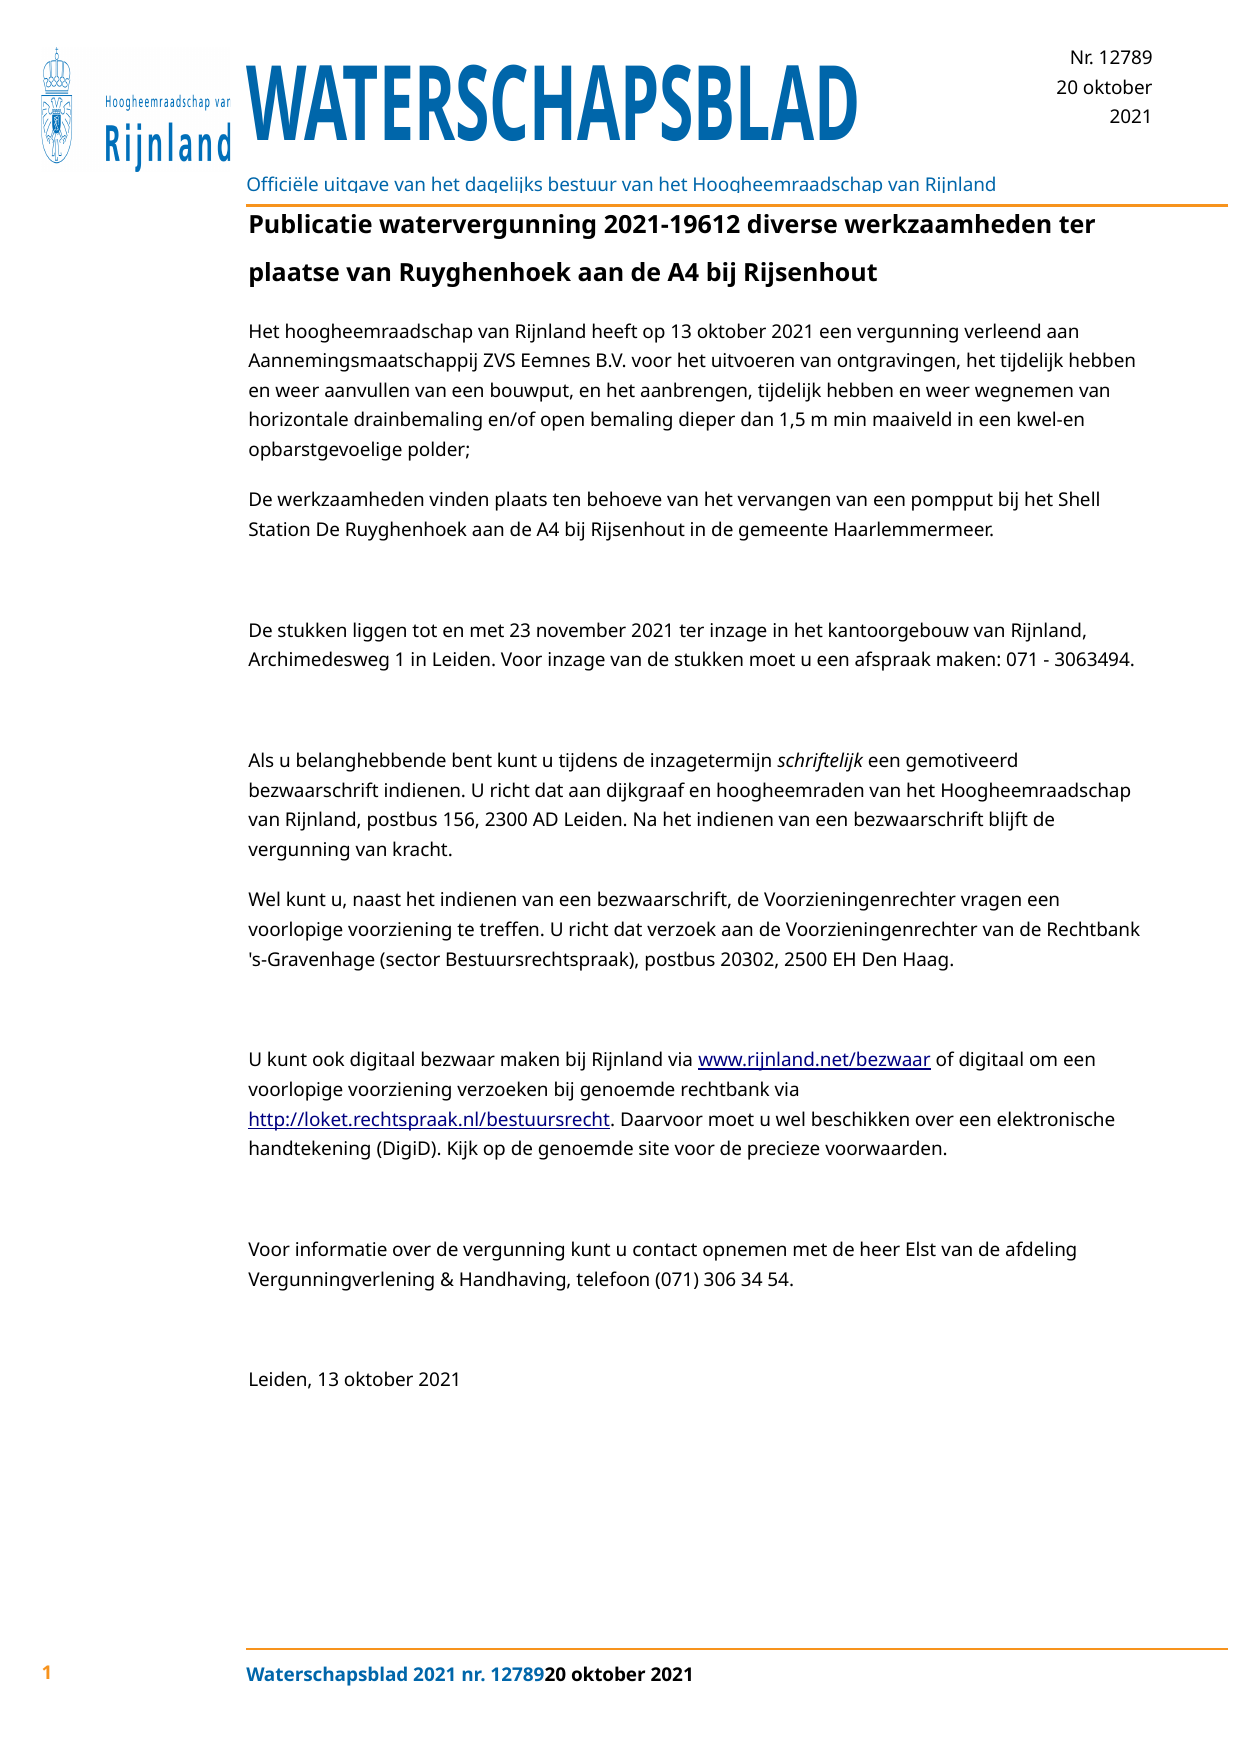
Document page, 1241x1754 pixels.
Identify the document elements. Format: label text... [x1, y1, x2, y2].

text Voor informatie over de vergunning kunt u contact opnemen met de heer Elst van de afdeling Vergunningverlening & Handhaving, telefoon (071) 306 34 54. [248, 1236, 1152, 1292]
text U kunt ook digitaal bezwaar maken bij Rijnland via www.rijnland.net/bezwaar of digitaal om een voorlopige voorziening verzoeken bij genoemde rechtbank via http://loket.rechtspraak.nl/bestuursrecht. Daarvoor moet u wel beschikken over een elektronische handtekening (DigiD). Kijk op de genoemde site voor de precieze voorwaarden. [248, 1047, 1152, 1161]
text Als u belanghebbende bent kunt u tijdens de inzagetermijn schriftelijk een gemotiveerd bezwaarschrift indienen. U richt dat aan dijkgraaf en hoogheemraden van het Hoogheemraadschap van Rijnland, postbus 156, 2300 AD Leiden. Na het indienen van een bezwaarschrift blijft de vergunning van kracht. [248, 747, 1152, 862]
text Wel kunt u, naast het indienen van een bezwaarschrift, de Voorzieningenrechter vragen een voorlopige voorziening te treffen. U richt dat verzoek aan de Voorzieningenrechter van de Rechtbank 's-Gravenhage (sector Bestuursrechtspraak), postbus 20302, 2500 EH Den Haag. [248, 887, 1152, 972]
text De stukken liggen tot en met 23 november 2021 ter inzage in het kantoorgebouw van Rijnland, Archimedesweg 1 in Leiden. Voor inzage van de stukken moet u een afspraak maken: 071 - 3063494. [248, 617, 1152, 672]
text Leiden, 13 oktober 2021 [248, 1367, 1152, 1392]
text Het hoogheemraadschap van Rijnland heeft op 13 oktober 2021 een vergunning verleend aan Aannemingsmaatschappij ZVS Eemnes B.V. voor het uitvoeren van ontgravingen, het tijdelijk hebben en weer aanvullen van een bouwput, en het aanbrengen, tijdelijk hebben en weer wegnemen van horizontale drainbemaling en/of open bemaling dieper dan 1,5 m min maaiveld in een kwel-en opbarstgevoelige polder; [248, 318, 1152, 462]
text Publicatie watervergunning 2021-19612 diverse werkzaamheden ter plaatse van Ruyghenhoek aan de A4 bij Rijsenhout [248, 207, 1152, 288]
picture [41, 47, 231, 172]
text De werkzaamheden vinden plaats ten behoeve van het vervangen van een pompput bij het Shell Station De Ruyghenhoek aan de A4 bij Rijsenhout in de gemeente Haarlemmermeer. [248, 487, 1152, 542]
